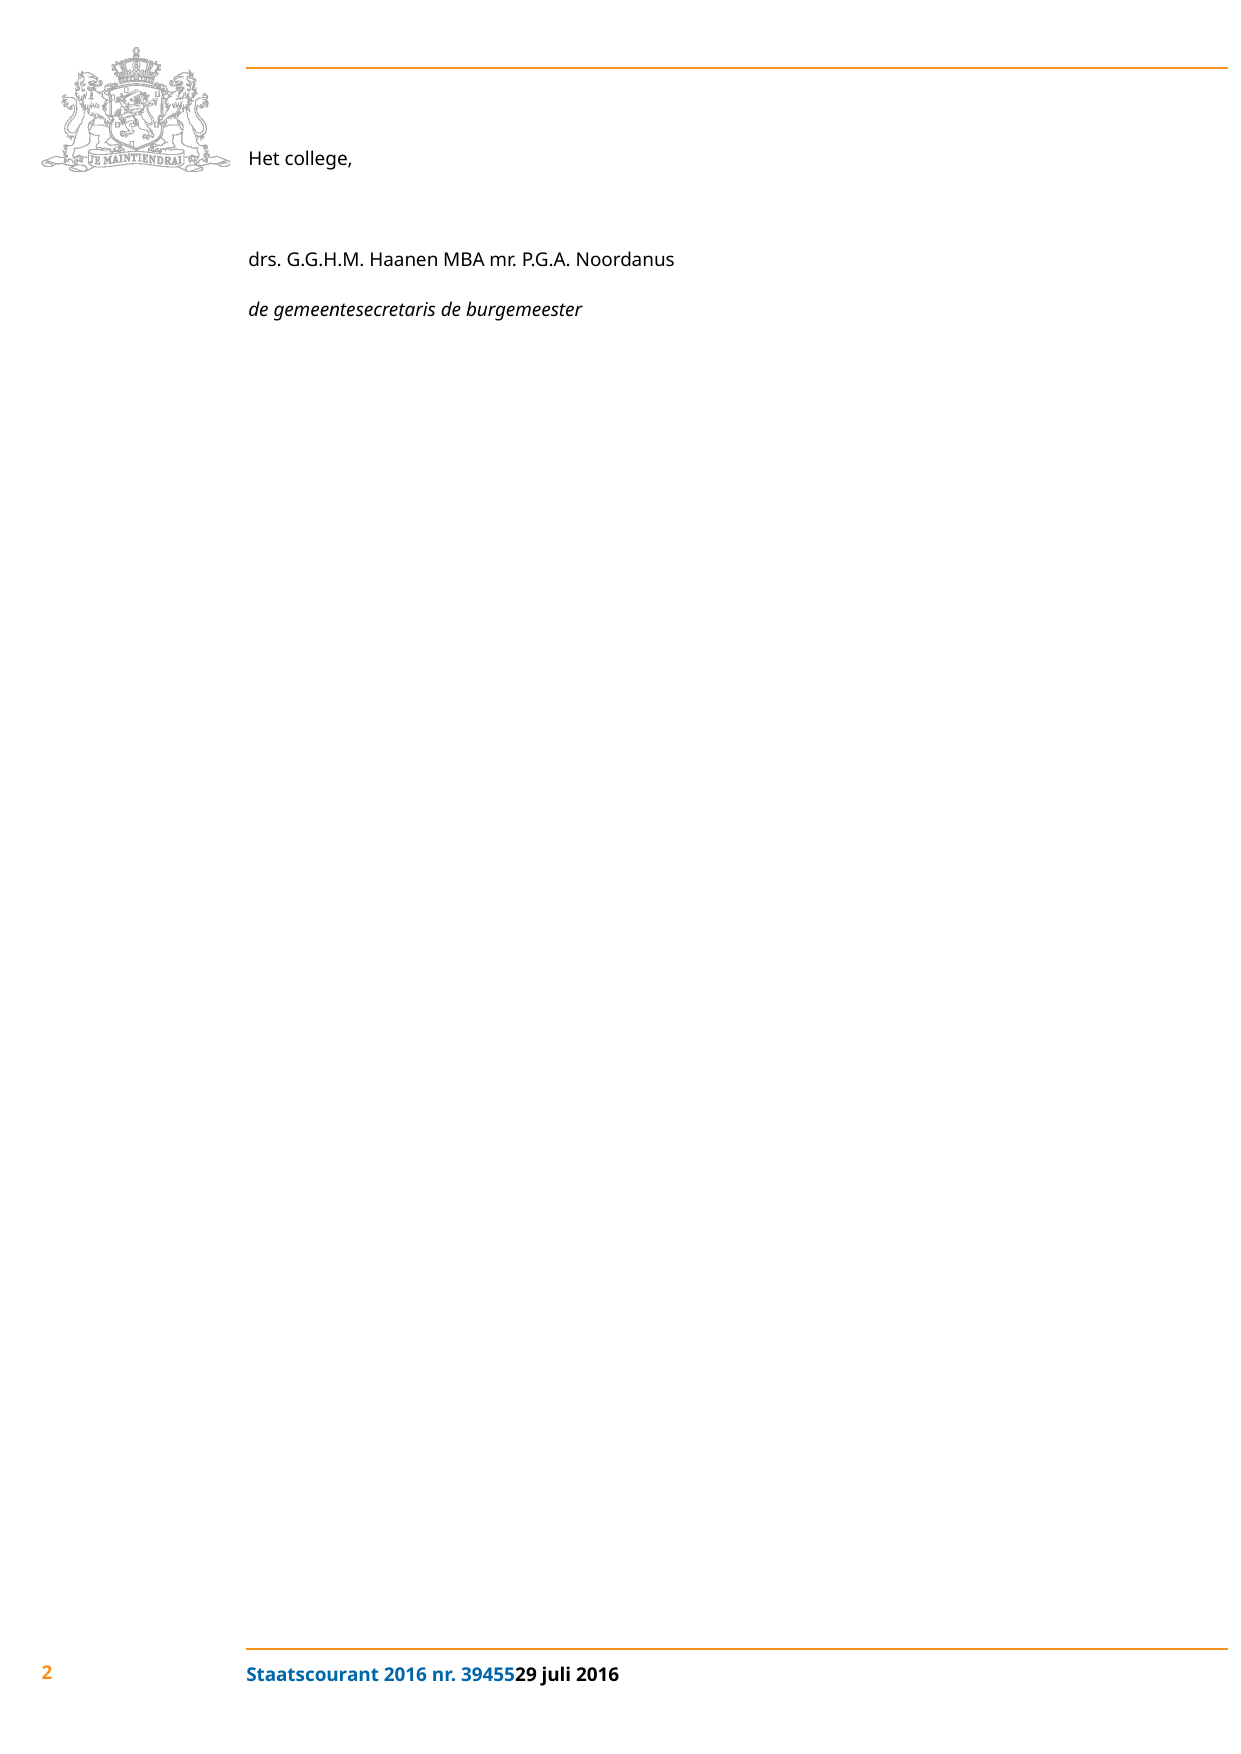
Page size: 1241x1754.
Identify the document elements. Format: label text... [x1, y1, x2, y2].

text de gemeentesecretaris de burgemeester [248, 296, 1152, 322]
picture [41, 47, 231, 172]
text drs. G.G.H.M. Haanen MBA mr. P.G.A. Noordanus [248, 246, 1152, 272]
text Het college, [248, 145, 1152, 171]
